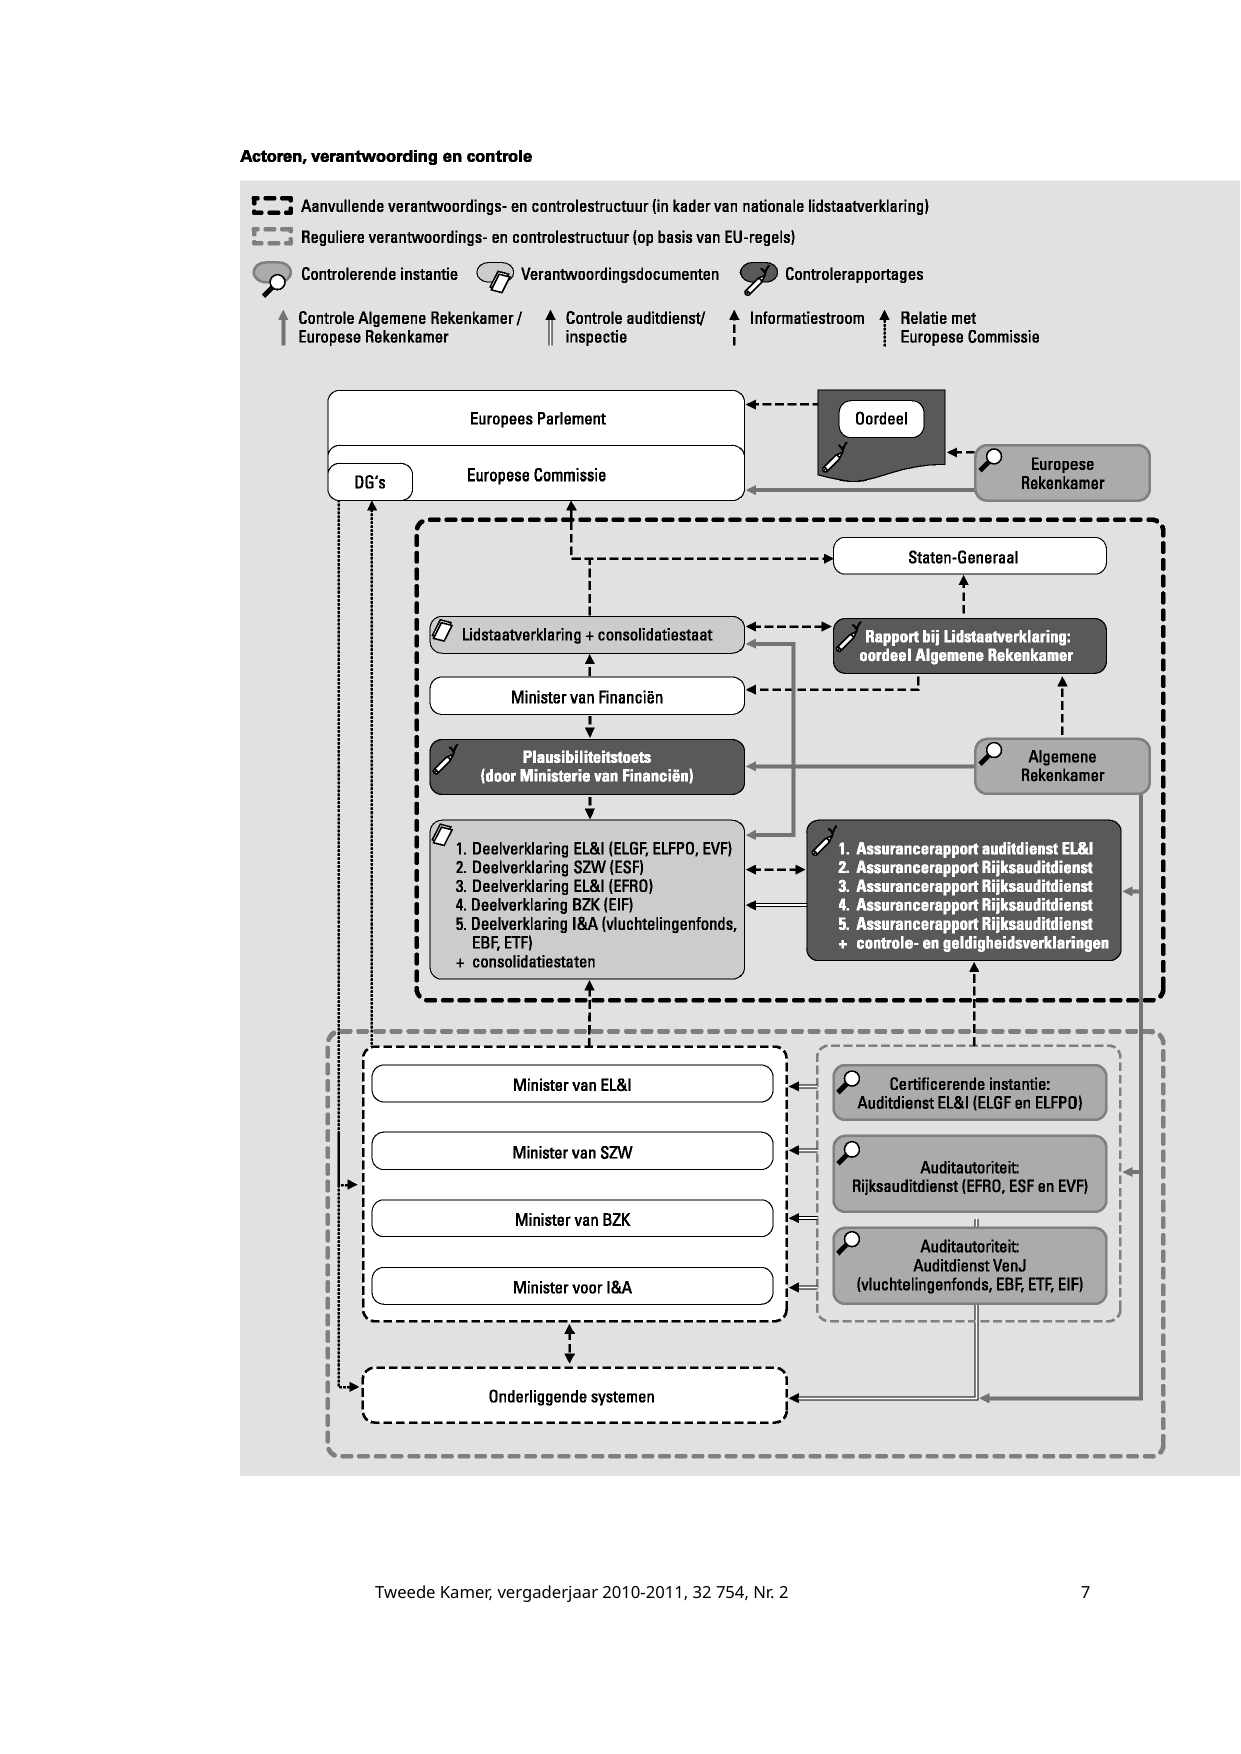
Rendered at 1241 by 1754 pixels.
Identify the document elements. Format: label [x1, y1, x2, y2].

picture [240, 150, 1241, 1476]
